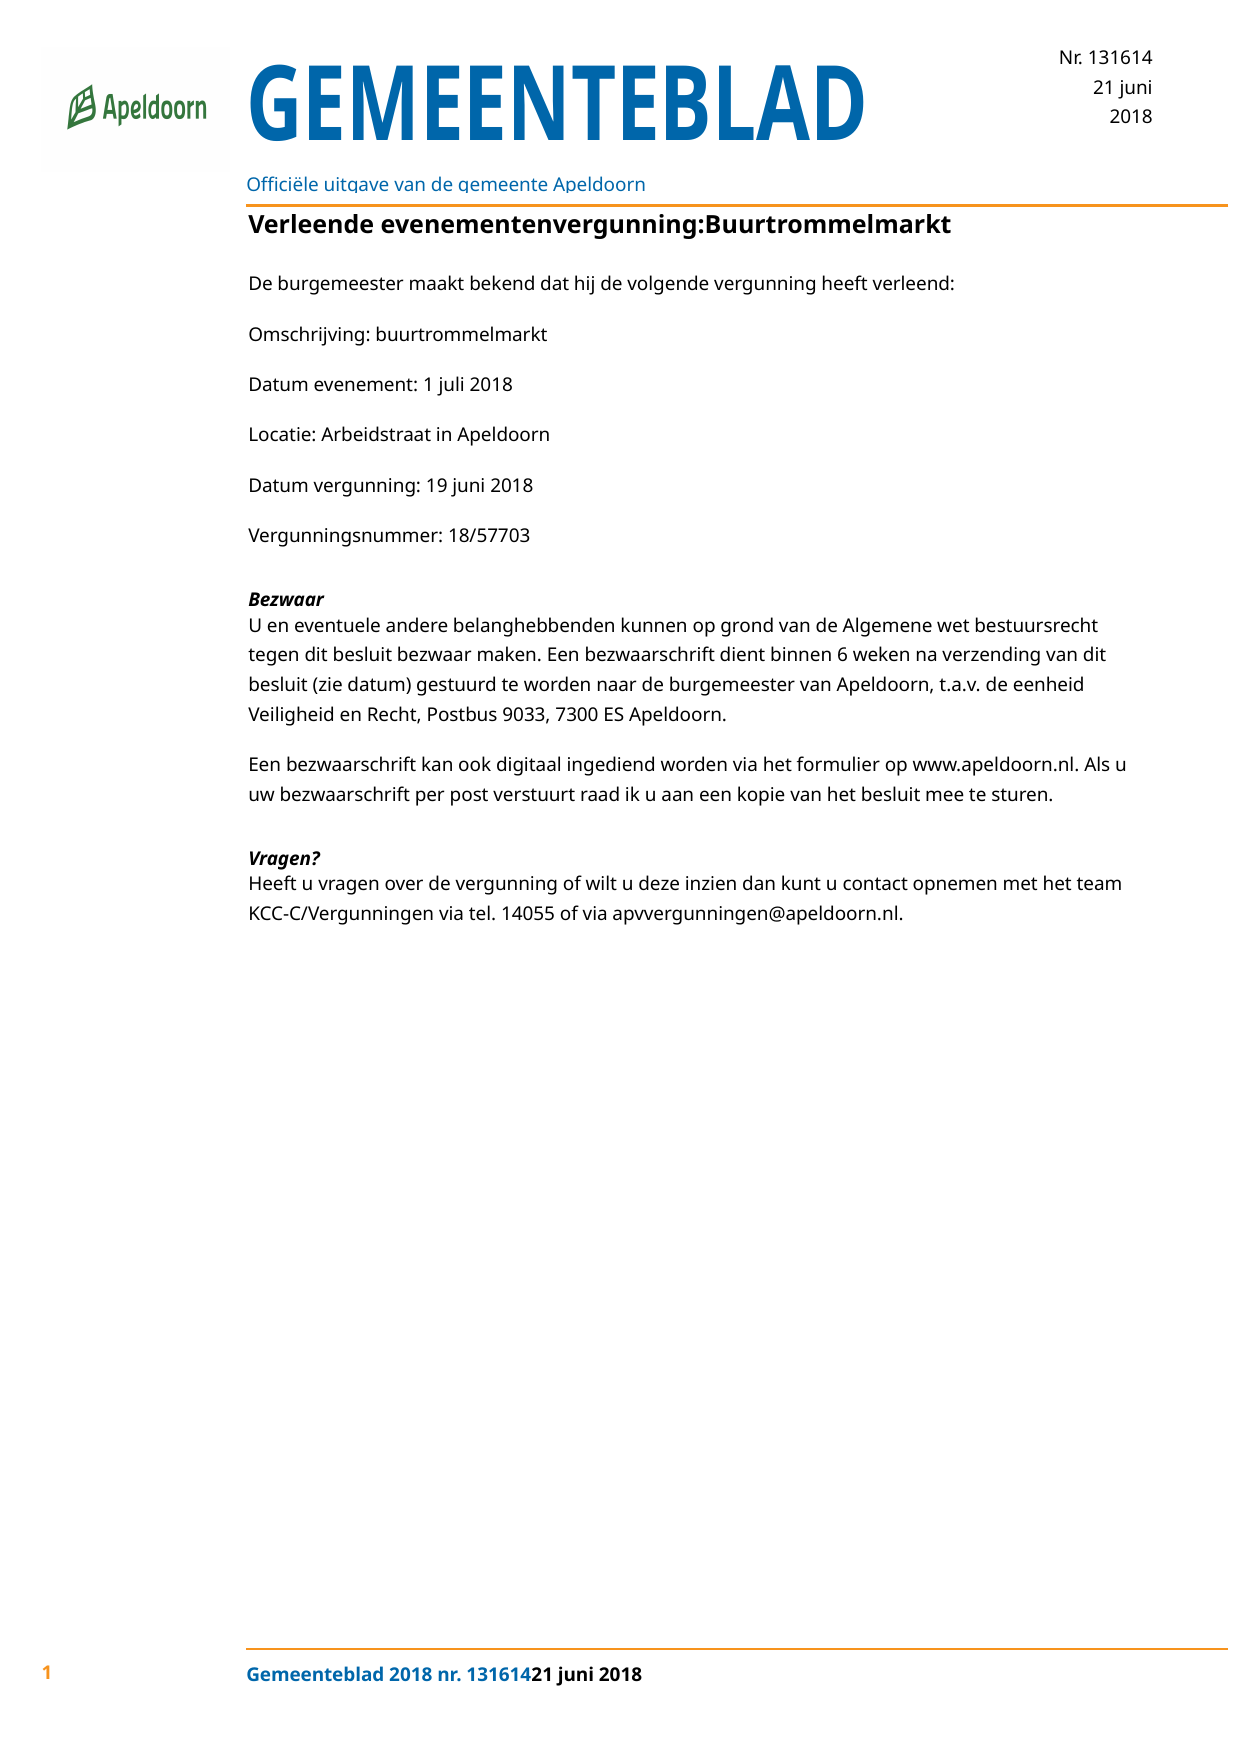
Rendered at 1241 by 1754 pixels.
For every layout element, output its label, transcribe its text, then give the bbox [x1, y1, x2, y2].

text Vergunningsnummer: 18/57703 [248, 522, 1152, 548]
text Omschrijving: buurtrommelmarkt [248, 321, 1152, 346]
text U en eventuele andere belanghebbenden kunnen op grond van de Algemene wet bestuursrecht tegen dit besluit bezwaar maken. Een bezwaarschrift dient binnen 6 weken na verzending van dit besluit (zie datum) gestuurd te worden naar de burgemeester van Apeldoorn, t.a.v. de eenheid Veiligheid en Recht, Postbus 9033, 7300 ES Apeldoorn. [248, 612, 1152, 727]
text De burgemeester maakt bekend dat hij de volgende vergunning heeft verleend: [248, 270, 1152, 296]
picture [41, 47, 231, 172]
text Locatie: Arbeidstraat in Apeldoorn [248, 422, 1152, 447]
text Vragen? [248, 845, 1152, 871]
text Een bezwaarschrift kan ook digitaal ingediend worden via het formulier op www.apeldoorn.nl. Als u uw bezwaarschrift per post verstuurt raad ik u aan een kopie van het besluit mee te sturen. [248, 751, 1152, 807]
text Heeft u vragen over de vergunning of wilt u deze inzien dan kunt u contact opnemen met het team KCC-C/Vergunningen via tel. 14055 of via apvvergunningen@apeldoorn.nl. [248, 871, 1152, 926]
text Datum vergunning: 19 juni 2018 [248, 472, 1152, 498]
text Verleende evenementenvergunning:Buurtrommelmarkt [248, 207, 1152, 241]
text Datum evenement: 1 juli 2018 [248, 371, 1152, 397]
text Bezwaar [248, 586, 1152, 612]
